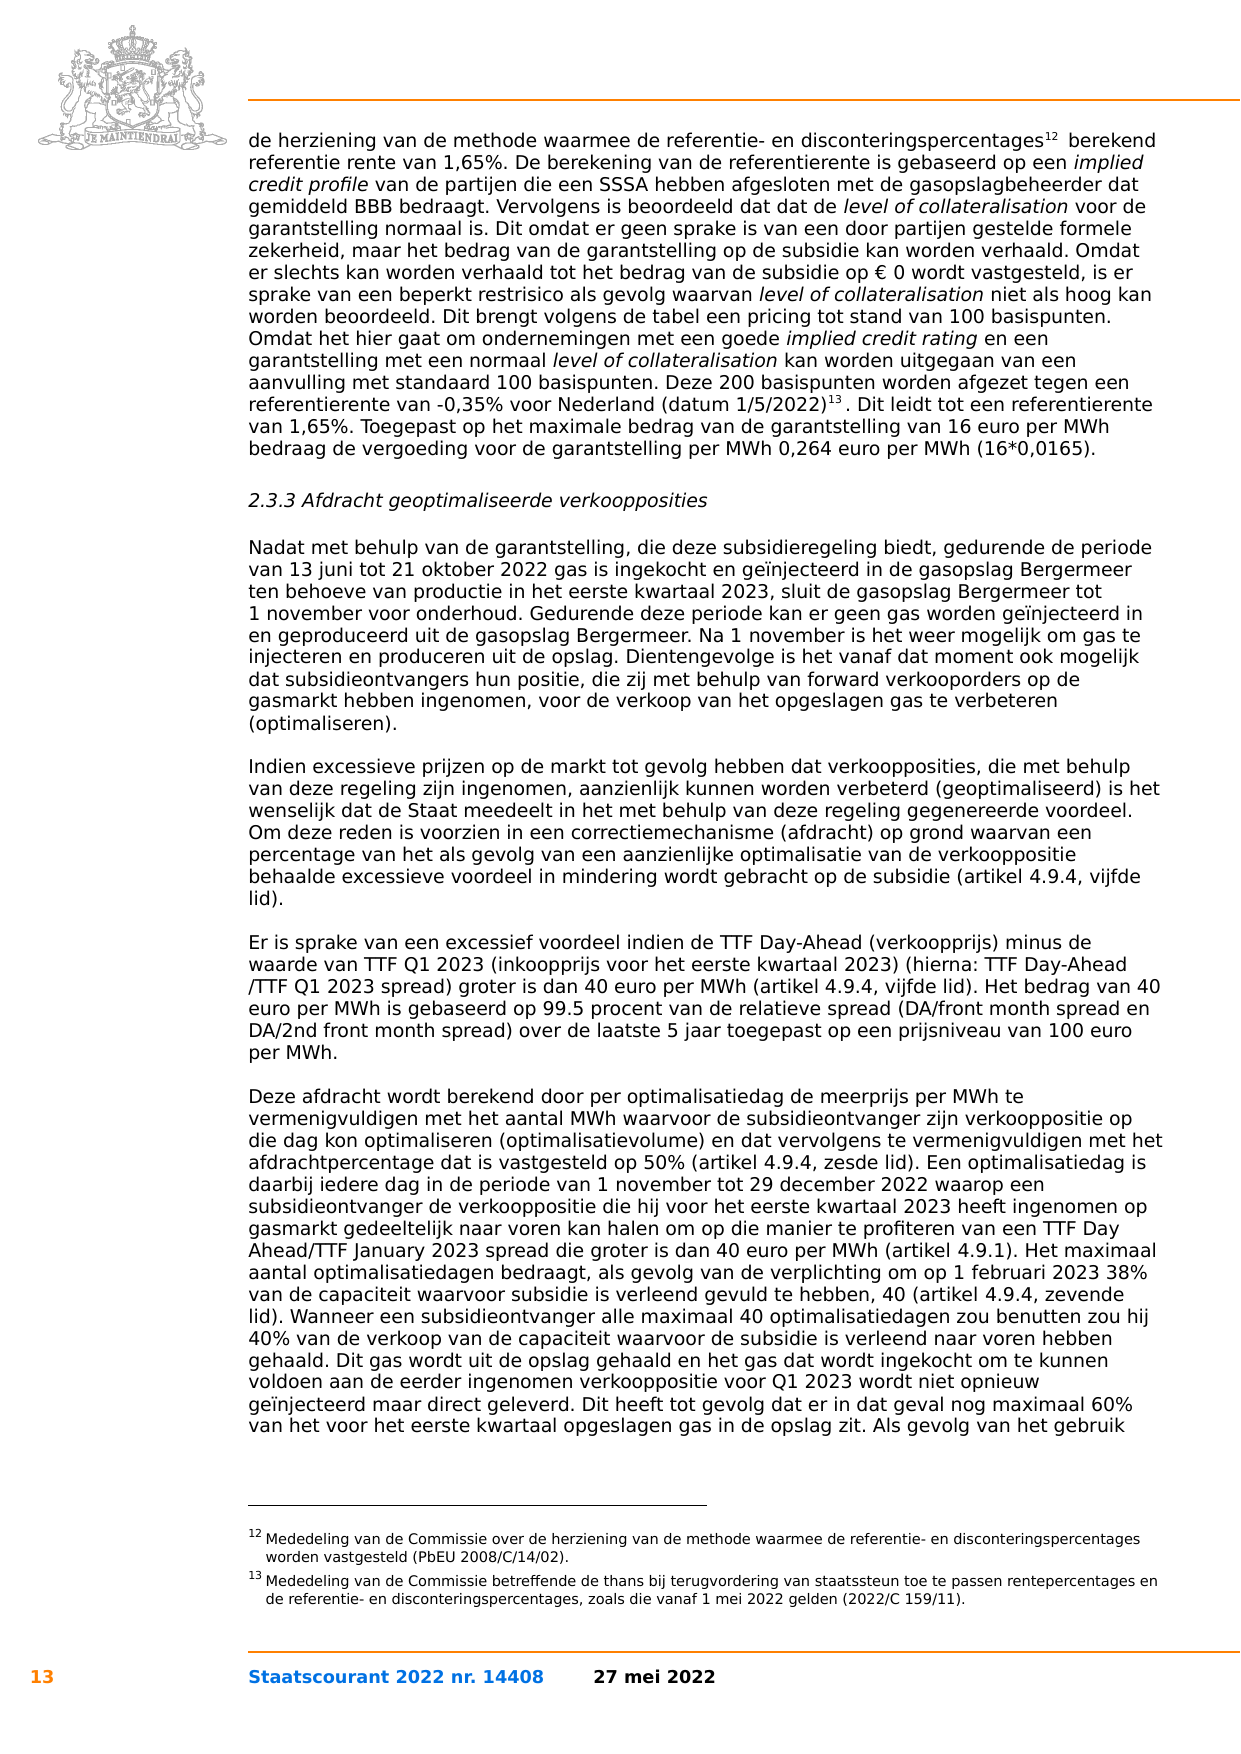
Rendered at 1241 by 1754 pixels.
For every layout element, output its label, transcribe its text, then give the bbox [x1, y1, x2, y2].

text Er is sprake van een excessief voordeel indien de TTF Day-Ahead (verkoopprijs) minus de waarde van TTF Q1 2023 (inkoopprijs voor het eerste kwartaal 2023) (hierna: TTF Day-Ahead /TTF Q1 2023 spread) groter is dan 40 euro per MWh (artikel 4.9.4, vijfde lid). Het bedrag van 40 euro per MWh is gebaseerd op 99.5 procent van de relatieve spread (DA/front month spread en DA/2nd front month spread) over de laatste 5 jaar toegepast op een prijsniveau van 100 euro per MWh. [248, 932, 1163, 1064]
subtitle 2.3.3 Afdracht geoptimaliseerde verkoopposities [248, 489, 1163, 512]
text Indien excessieve prijzen op de markt tot gevolg hebben dat verkoopposities, die met behulp van deze regeling zijn ingenomen, aanzienlijk kunnen worden verbeterd (geoptimaliseerd) is het wenselijk dat de Staat meedeelt in het met behulp van deze regeling gegenereerde voordeel. Om deze reden is voorzien in een correctiemechanisme (afdracht) op grond waarvan een percentage van het als gevolg van een aanzienlijke optimalisatie van de verkooppositie behaalde excessieve voordeel in mindering wordt gebracht op de subsidie (artikel 4.9.4, vijfde lid). [248, 756, 1163, 910]
text Nadat met behulp van de garantstelling, die deze subsidieregeling biedt, gedurende de periode van 13 juni tot 21 oktober 2022 gas is ingekocht en geïnjecteerd in de gasopslag Bergermeer ten behoeve van productie in het eerste kwartaal 2023, sluit de gasopslag Bergermeer tot 1 november voor onderhoud. Gedurende deze periode kan er geen gas worden geïnjecteerd in en geproduceerd uit de gasopslag Bergermeer. Na 1 november is het weer mogelijk om gas te injecteren en produceren uit de opslag. Dientengevolge is het vanaf dat moment ook mogelijk dat subsidieontvangers hun positie, die zij met behulp van forward verkooporders op de gasmarkt hebben ingenomen, voor de verkoop van het opgeslagen gas te verbeteren (optimaliseren). [248, 537, 1163, 734]
picture [38, 25, 227, 150]
text Deze afdracht wordt berekend door per optimalisatiedag de meerprijs per MWh te vermenigvuldigen met het aantal MWh waarvoor de subsidieontvanger zijn verkooppositie op die dag kon optimaliseren (optimalisatievolume) en dat vervolgens te vermenigvuldigen met het afdrachtpercentage dat is vastgesteld op 50% (artikel 4.9.4, zesde lid). Een optimalisatiedag is daarbij iedere dag in de periode van 1 november tot 29 december 2022 waarop een subsidieontvanger de verkooppositie die hij voor het eerste kwartaal 2023 heeft ingenomen op gasmarkt gedeeltelijk naar voren kan halen om op die manier te profiteren van een TTF Day Ahead/TTF January 2023 spread die groter is dan 40 euro per MWh (artikel 4.9.1). Het maximaal aantal optimalisatiedagen bedraagt, als gevolg van de verplichting om op 1 februari 2023 38% van de capaciteit waarvoor subsidie is verleend gevuld te hebben, 40 (artikel 4.9.4, zevende lid). Wanneer een subsidieontvanger alle maximaal 40 optimalisatiedagen zou benutten zou hij 40% van de verkoop van de capaciteit waarvoor de subsidie is verleend naar voren hebben gehaald. Dit gas wordt uit de opslag gehaald en het gas dat wordt ingekocht om te kunnen voldoen aan de eerder ingenomen verkooppositie voor Q1 2023 wordt niet opnieuw geïnjecteerd maar direct geleverd. Dit heeft tot gevolg dat er in dat geval nog maximaal 60% van het voor het eerste kwartaal opgeslagen gas in de opslag zit. Als gevolg van het gebruik [248, 1086, 1163, 1437]
text Mededeling van de Commissie betreffende de thans bij terugvordering van staatssteun toe te passen rentepercentages en de referentie- en disconteringspercentages, zoals die vanaf 1 mei 2022 gelden (2022/C 159/11). [248, 1569, 1163, 1608]
text Mededeling van de Commissie over de herziening van de methode waarmee de referentie- en disconteringspercentages worden vastgesteld (PbEU 2008/C/14/02). [248, 1527, 1163, 1566]
text de herziening van de methode waarmee de referentie- en disconteringspercentages berekend referentie rente van 1,65%. De berekening van de referentierente is gebaseerd op een implied credit profile van de partijen die een SSSA hebben afgesloten met de gasopslagbeheerder dat gemiddeld BBB bedraagt. Vervolgens is beoordeeld dat dat de level of collateralisation voor de garantstelling normaal is. Dit omdat er geen sprake is van een door partijen gestelde formele zekerheid, maar het bedrag van de garantstelling op de subsidie kan worden verhaald. Omdat er slechts kan worden verhaald tot het bedrag van de subsidie op € 0 wordt vastgesteld, is er sprake van een beperkt restrisico als gevolg waarvan level of collateralisation niet als hoog kan worden beoordeeld. Dit brengt volgens de tabel een pricing tot stand van 100 basispunten. Omdat het hier gaat om ondernemingen met een goede implied credit rating en een garantstelling met een normaal level of collateralisation kan worden uitgegaan van een aanvulling met standaard 100 basispunten. Deze 200 basispunten worden afgezet tegen een referentierente van -0,35% voor Nederland (datum 1/5/2022). Dit leidt tot een referentierente van 1,65%. Toegepast op het maximale bedrag van de garantstelling van 16 euro per MWh bedraag de vergoeding voor de garantstelling per MWh 0,264 euro per MWh (16*0,0165). [248, 130, 1163, 459]
